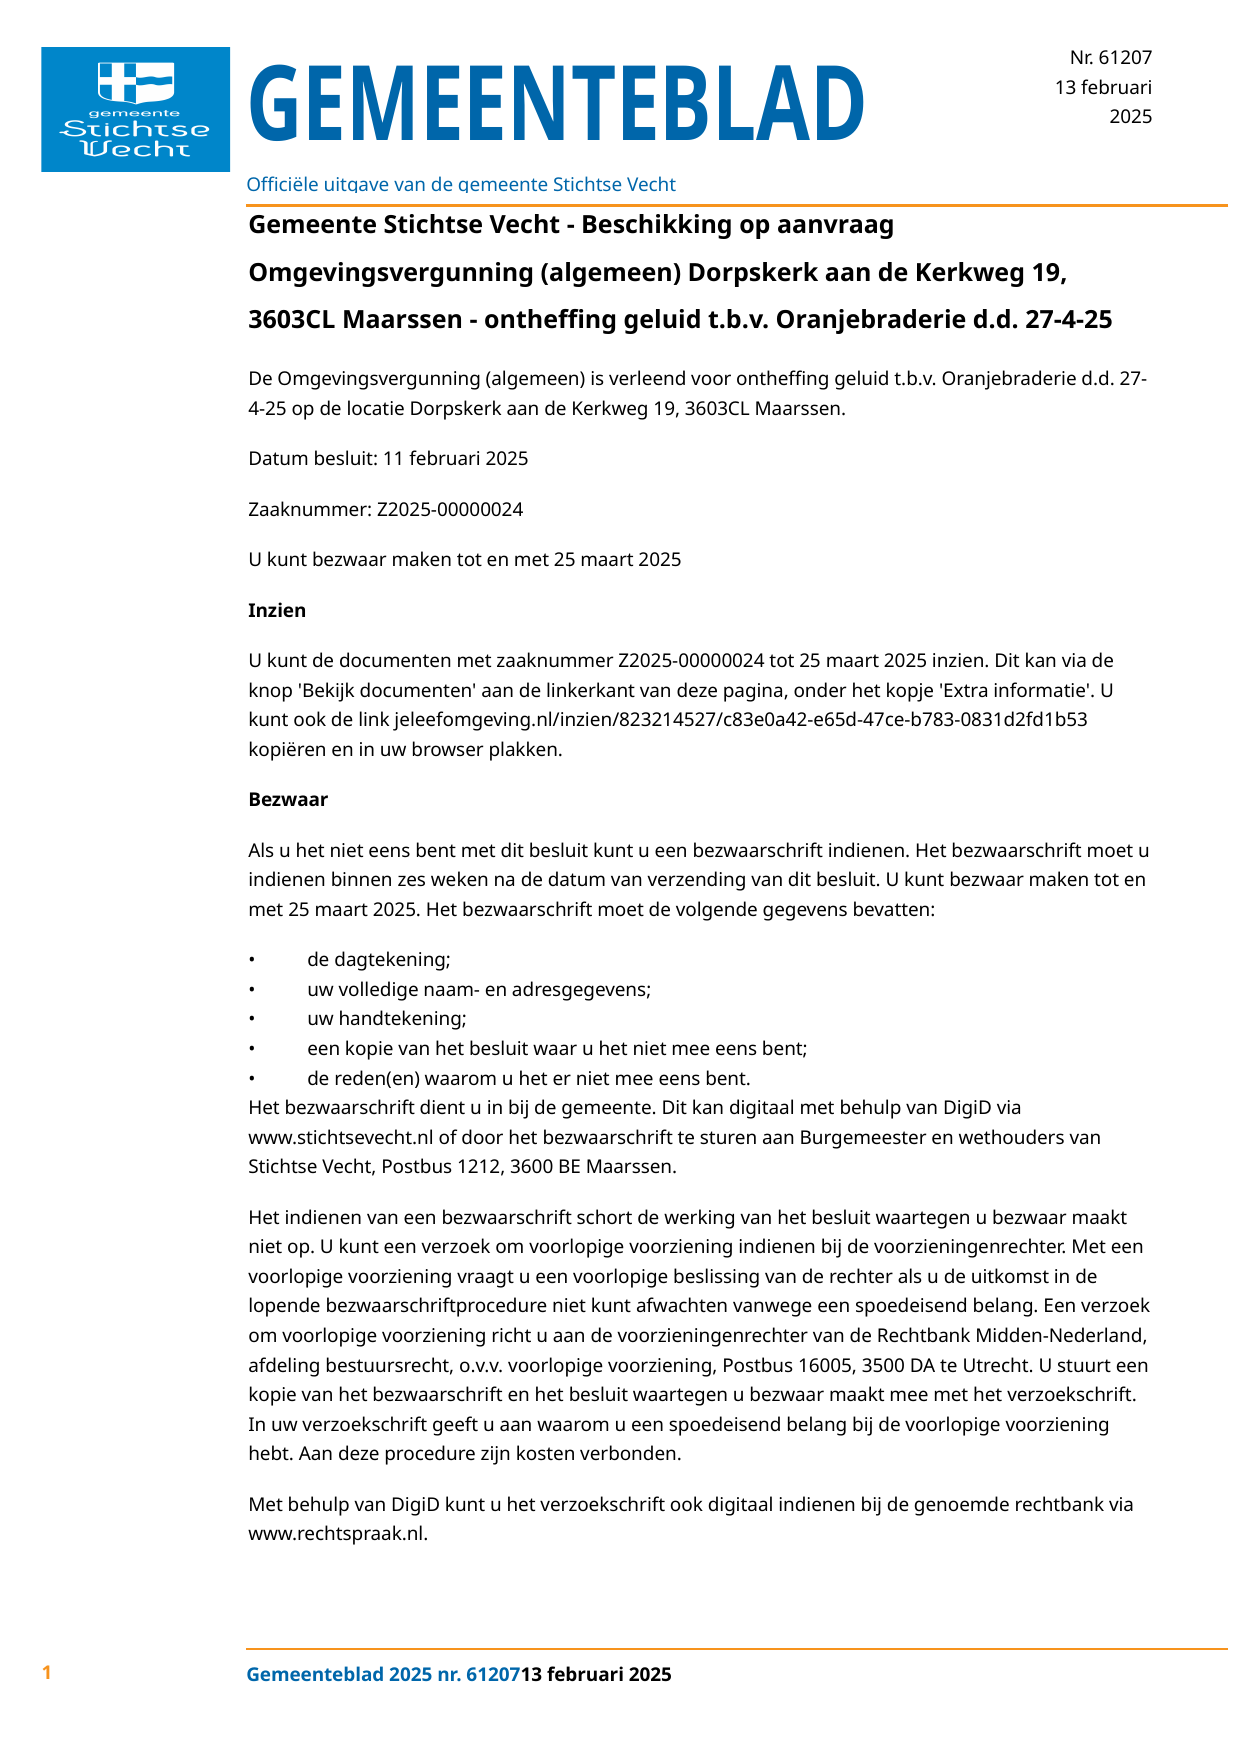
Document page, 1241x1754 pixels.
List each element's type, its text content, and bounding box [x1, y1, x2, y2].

picture [137, 63, 174, 103]
text Inzien [248, 597, 1152, 622]
picture [99, 63, 135, 101]
text U kunt de documenten met zaaknummer Z2025-00000024 tot 25 maart 2025 inzien. Dit kan via de knop 'Bekijk documenten' aan de linkerkant van deze pagina, onder het kopje 'Extra informatie'. U kunt ook de link jeleefomgeving.nl/inzien/823214527/c83e0a42-e65d-47ce-b783-0831d2fd1b53 kopiëren en in uw browser plakken. [248, 647, 1152, 762]
list de reden(en) waarom u het er niet mee eens bent. [248, 1065, 1152, 1090]
list een kopie van het besluit waar u het niet mee eens bent; [248, 1035, 1152, 1061]
text Zaaknummer: Z2025-00000024 [248, 496, 1152, 522]
text Het indienen van een bezwaarschrift schort de werking van het besluit waartegen u bezwaar maakt niet op. U kunt een verzoek om voorlopige voorziening indienen bij de voorzieningenrechter. Met een voorlopige voorziening vraagt u een voorlopige beslissing van de rechter als u de uitkomst in de lopende bezwaarschriftprocedure niet kunt afwachten vanwege een spoedeisend belang. Een verzoek om voorlopige voorziening richt u aan de voorzieningenrechter van de Rechtbank Midden-Nederland, afdeling bestuursrecht, o.v.v. voorlopige voorziening, Postbus 16005, 3500 DA te Utrecht. U stuurt een kopie van het bezwaarschrift en het besluit waartegen u bezwaar maakt mee met het verzoekschrift. In uw verzoekschrift geeft u aan waarom u een spoedeisend belang bij de voorlopige voorziening hebt. Aan deze procedure zijn kosten verbonden. [248, 1204, 1152, 1466]
list uw volledige naam- en adresgegevens; [248, 976, 1152, 1002]
list uw handtekening; [248, 1006, 1152, 1031]
text De Omgevingsvergunning (algemeen) is verleend voor ontheffing geluid t.b.v. Oranjebraderie d.d. 27-4-25 op de locatie Dorpskerk aan de Kerkweg 19, 3603CL Maarssen. [248, 366, 1152, 421]
text Met behulp van DigiD kunt u het verzoekschrift ook digitaal indienen bij de genoemde rechtbank via www.rechtspraak.nl. [248, 1491, 1152, 1546]
text Datum besluit: 11 februari 2025 [248, 446, 1152, 471]
text Als u het niet eens bent met dit besluit kunt u een bezwaarschrift indienen. Het bezwaarschrift moet u indienen binnen zes weken na de datum van verzending van dit besluit. U kunt bezwaar maken tot en met 25 maart 2025. Het bezwaarschrift moet de volgende gegevens bevatten: [248, 837, 1152, 922]
text Bezwaar [248, 786, 1152, 812]
list de dagtekening; [248, 946, 1152, 972]
text Gemeente Stichtse Vecht - Beschikking op aanvraag Omgevingsvergunning (algemeen) Dorpskerk aan de Kerkweg 19, 3603CL Maarssen - ontheffing geluid t.b.v. Oranjebraderie d.d. 27-4-25 [248, 207, 1152, 336]
text U kunt bezwaar maken tot en met 25 maart 2025 [248, 546, 1152, 572]
text Het bezwaarschrift dient u in bij de gemeente. Dit kan digitaal met behulp van DigiD via www.stichtsevecht.nl of door het bezwaarschrift te sturen aan Burgemeester en wethouders van Stichtse Vecht, Postbus 1212, 3600 BE Maarssen. [248, 1094, 1152, 1179]
